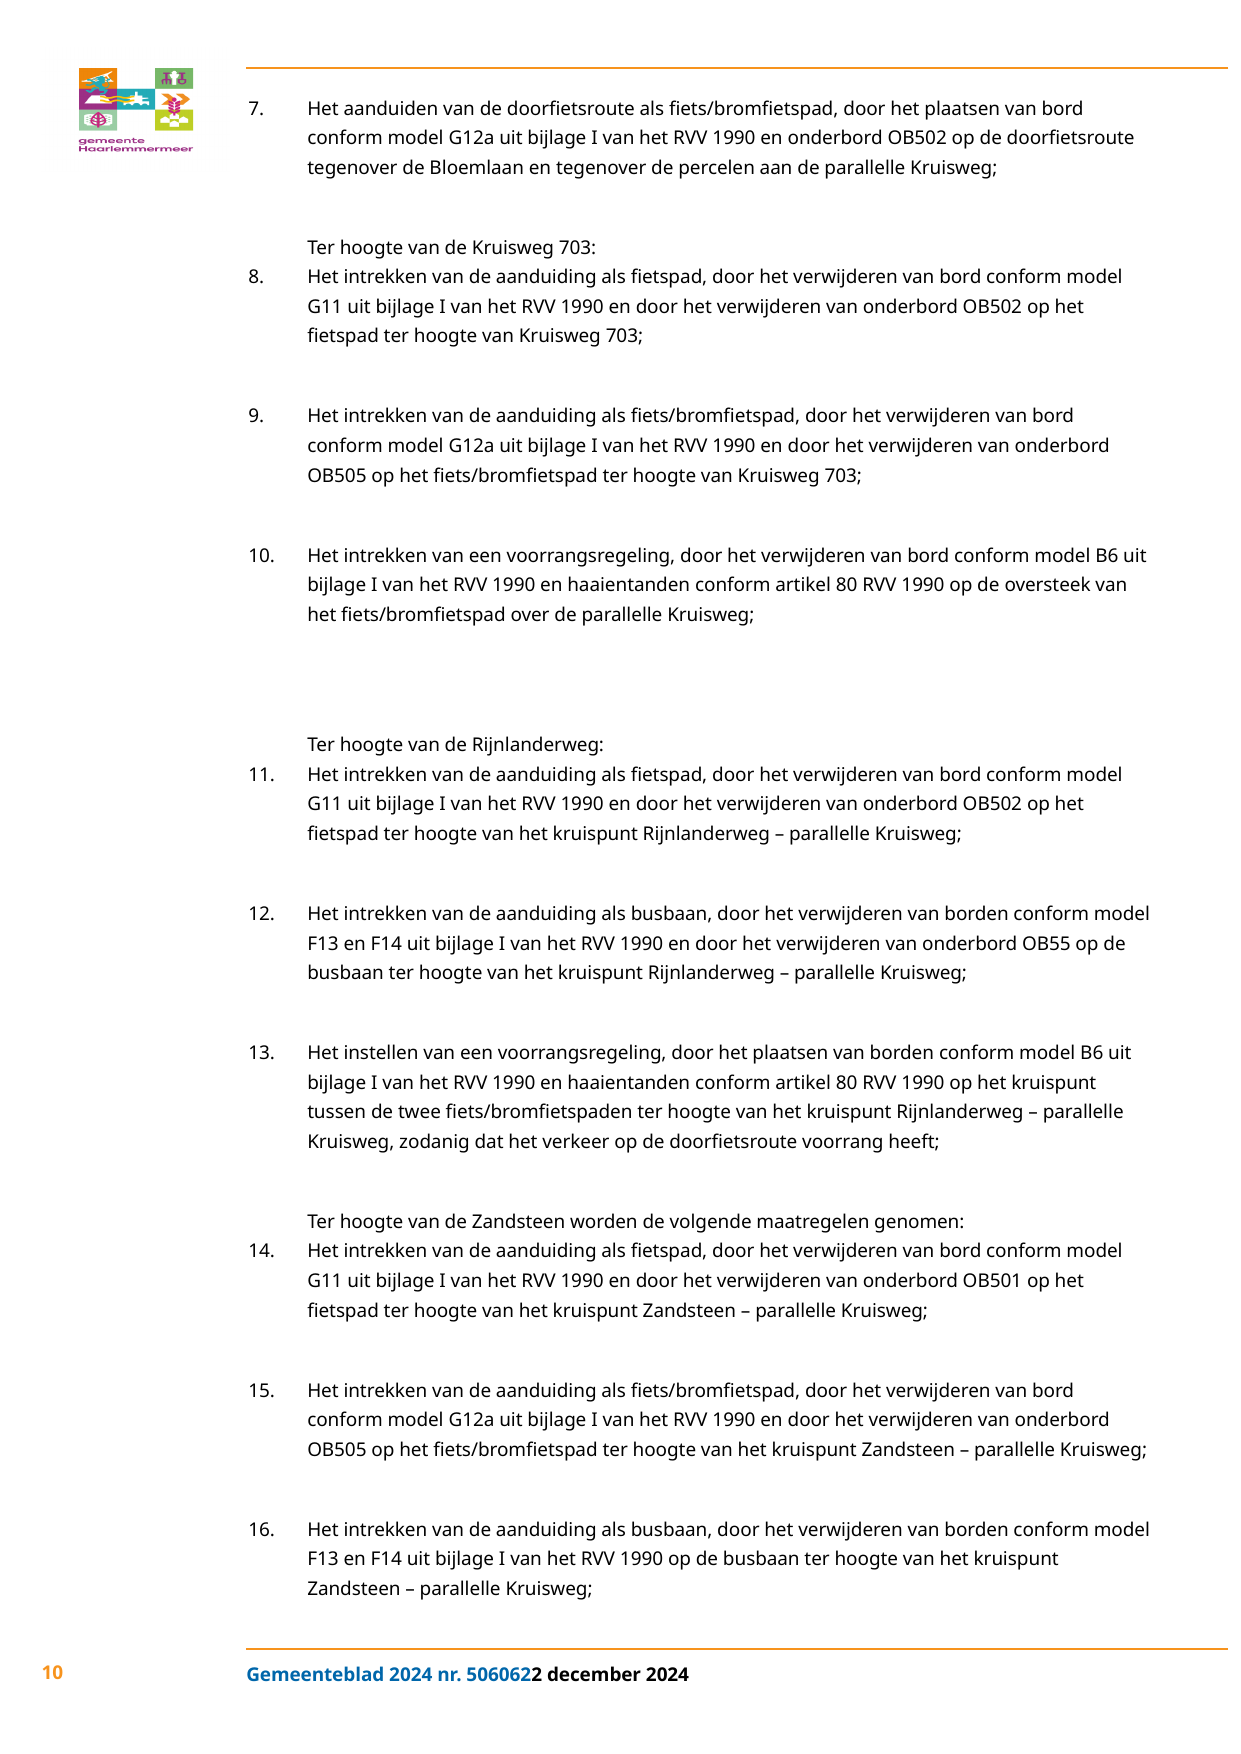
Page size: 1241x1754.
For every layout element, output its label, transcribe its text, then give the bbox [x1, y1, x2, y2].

list Het intrekken van de aanduiding als fietspad, door het verwijderen van bord conform model G11 uit bijlage I van het RVV 1990 en door het verwijderen van onderbord OB501 op het fietspad ter hoogte van het kruispunt Zandsteen – parallelle Kruisweg; [248, 1238, 1152, 1323]
list Ter hoogte van de Kruisweg 703: [248, 234, 1152, 260]
list Het intrekken van de aanduiding als busbaan, door het verwijderen van borden conform model F13 en F14 uit bijlage I van het RVV 1990 op de busbaan ter hoogte van het kruispunt Zandsteen – parallelle Kruisweg; [248, 1516, 1152, 1601]
list Ter hoogte van de Zandsteen worden de volgende maatregelen genomen: [248, 1208, 1152, 1234]
list Ter hoogte van de Rijnlanderweg: [248, 731, 1152, 757]
picture [41, 47, 231, 172]
list Het intrekken van de aanduiding als fietspad, door het verwijderen van bord conform model G11 uit bijlage I van het RVV 1990 en door het verwijderen van onderbord OB502 op het fietspad ter hoogte van Kruisweg 703; [248, 263, 1152, 348]
list Het intrekken van de aanduiding als fietspad, door het verwijderen van bord conform model G11 uit bijlage I van het RVV 1990 en door het verwijderen van onderbord OB502 op het fietspad ter hoogte van het kruispunt Rijnlanderweg – parallelle Kruisweg; [248, 761, 1152, 846]
list Het intrekken van de aanduiding als fiets/bromfietspad, door het verwijderen van bord conform model G12a uit bijlage I van het RVV 1990 en door het verwijderen van onderbord OB505 op het fiets/bromfietspad ter hoogte van Kruisweg 703; [248, 403, 1152, 488]
list Het intrekken van de aanduiding als busbaan, door het verwijderen van borden conform model F13 en F14 uit bijlage I van het RVV 1990 en door het verwijderen van onderbord OB55 op de busbaan ter hoogte van het kruispunt Rijnlanderweg – parallelle Kruisweg; [248, 900, 1152, 985]
list Het intrekken van de aanduiding als fiets/bromfietspad, door het verwijderen van bord conform model G12a uit bijlage I van het RVV 1990 en door het verwijderen van onderbord OB505 op het fiets/bromfietspad ter hoogte van het kruispunt Zandsteen – parallelle Kruisweg; [248, 1377, 1152, 1462]
list Het intrekken van een voorrangsregeling, door het verwijderen van bord conform model B6 uit bijlage I van het RVV 1990 en haaientanden conform artikel 80 RVV 1990 op de oversteek van het fiets/bromfietspad over de parallelle Kruisweg; [248, 542, 1152, 627]
list Het aanduiden van de doorfietsroute als fiets/bromfietspad, door het plaatsen van bord conform model G12a uit bijlage I van het RVV 1990 en onderbord OB502 op de doorfietsroute tegenover de Bloemlaan en tegenover de percelen aan de parallelle Kruisweg; [248, 95, 1152, 180]
list Het instellen van een voorrangsregeling, door het plaatsen van borden conform model B6 uit bijlage I van het RVV 1990 en haaientanden conform artikel 80 RVV 1990 op het kruispunt tussen de twee fiets/bromfietspaden ter hoogte van het kruispunt Rijnlanderweg – parallelle Kruisweg, zodanig dat het verkeer op de doorfietsroute voorrang heeft; [248, 1039, 1152, 1154]
